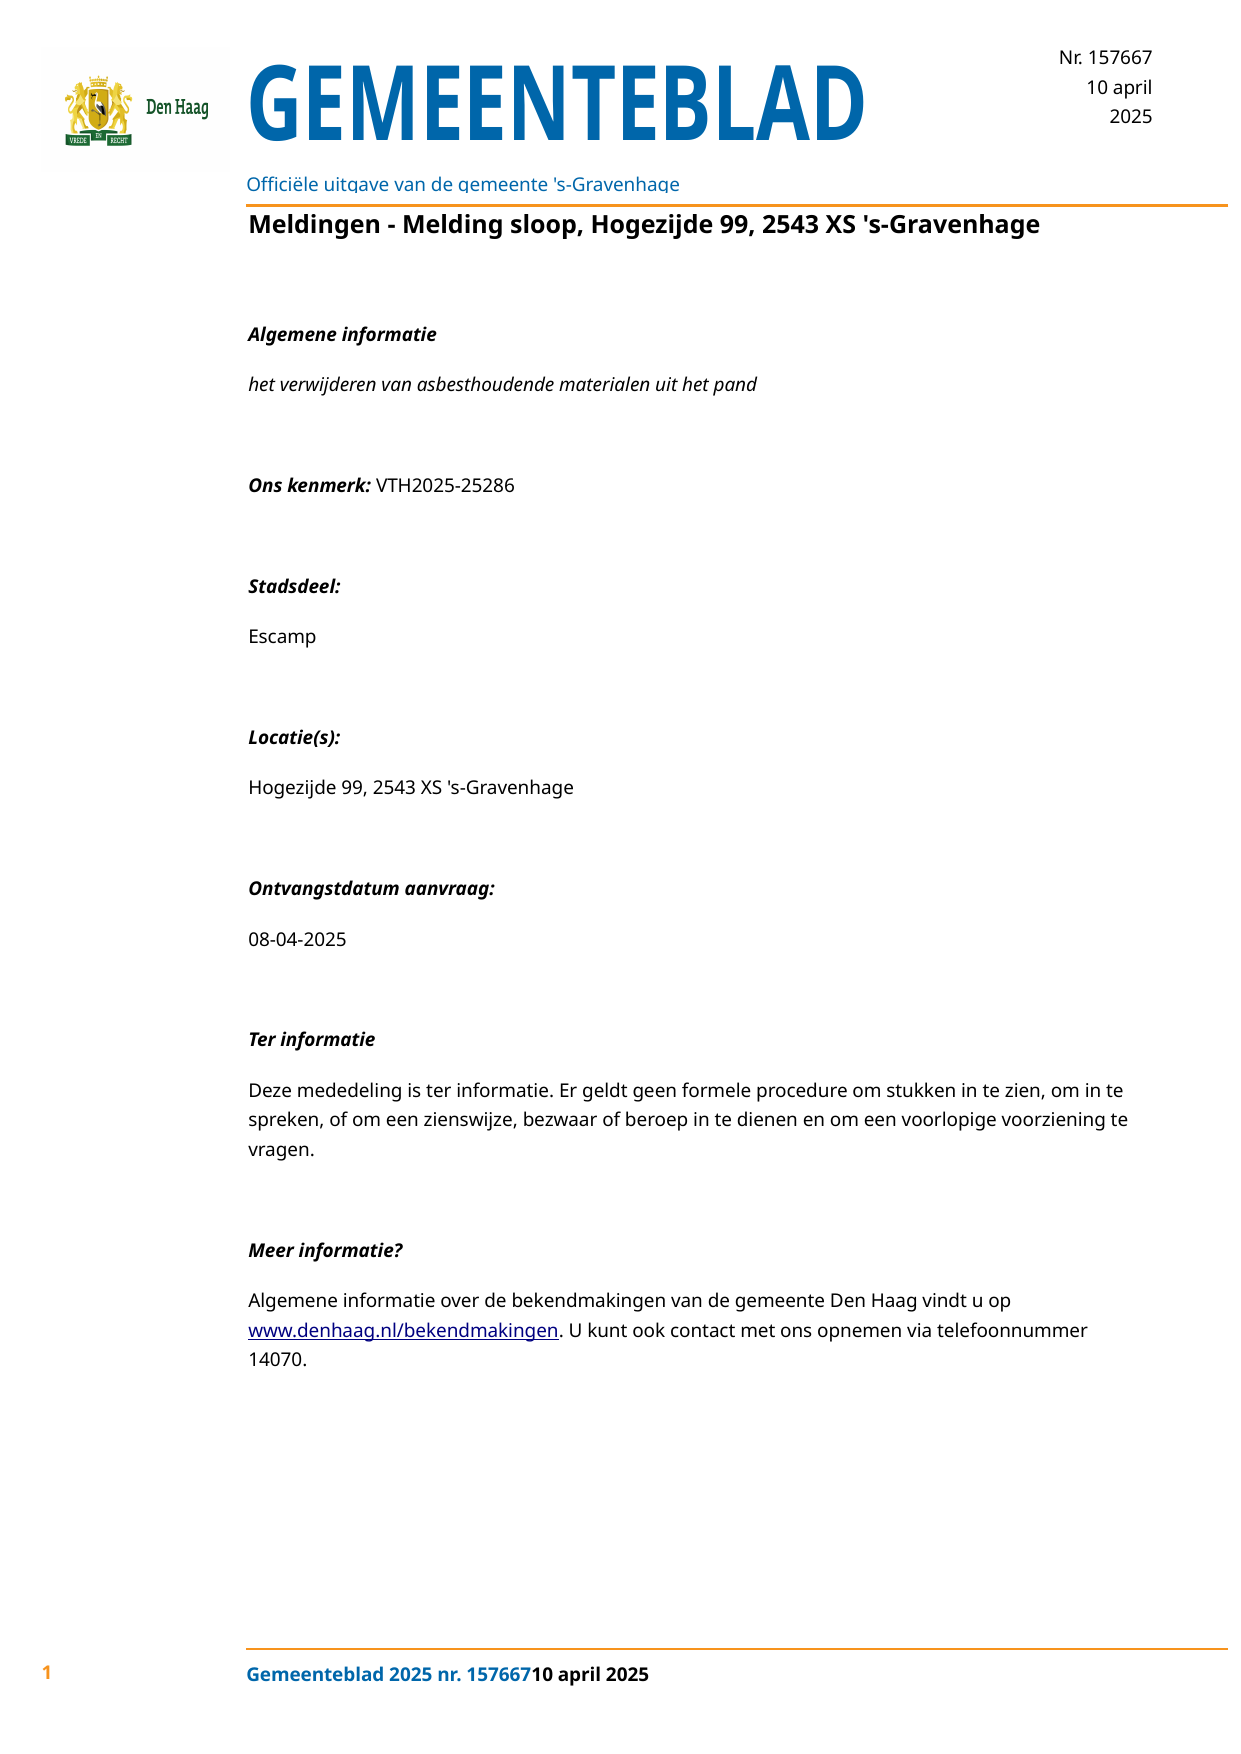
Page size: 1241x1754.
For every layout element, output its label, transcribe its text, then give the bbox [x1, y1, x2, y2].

text Meldingen - Melding sloop, Hogezijde 99, 2543 XS 's-Gravenhage [248, 207, 1152, 241]
text Algemene informatie over de bekendmakingen van de gemeente Den Haag vindt u op www.denhaag.nl/bekendmakingen. U kunt ook contact met ons opnemen via telefoonnummer 14070. [248, 1287, 1152, 1372]
text Algemene informatie [248, 321, 1152, 346]
text 08-04-2025 [248, 926, 1152, 951]
text Ter informatie [248, 1027, 1152, 1052]
text Ons kenmerk: VTH2025-25286 [248, 472, 1152, 498]
text Stadsdeel: [248, 573, 1152, 598]
text Escamp [248, 623, 1152, 649]
text Deze mededeling is ter informatie. Er geldt geen formele procedure om stukken in te zien, om in te spreken, of om een zienswijze, bezwaar of beroep in te dienen en om een voorlopige voorziening te vragen. [248, 1077, 1152, 1162]
text Hogezijde 99, 2543 XS 's-Gravenhage [248, 774, 1152, 800]
picture [41, 47, 231, 172]
text het verwijderen van asbesthoudende materialen uit het pand [248, 371, 1152, 397]
text Meer informatie? [248, 1237, 1152, 1263]
text Ontvangstdatum aanvraag: [248, 875, 1152, 901]
text Locatie(s): [248, 724, 1152, 750]
